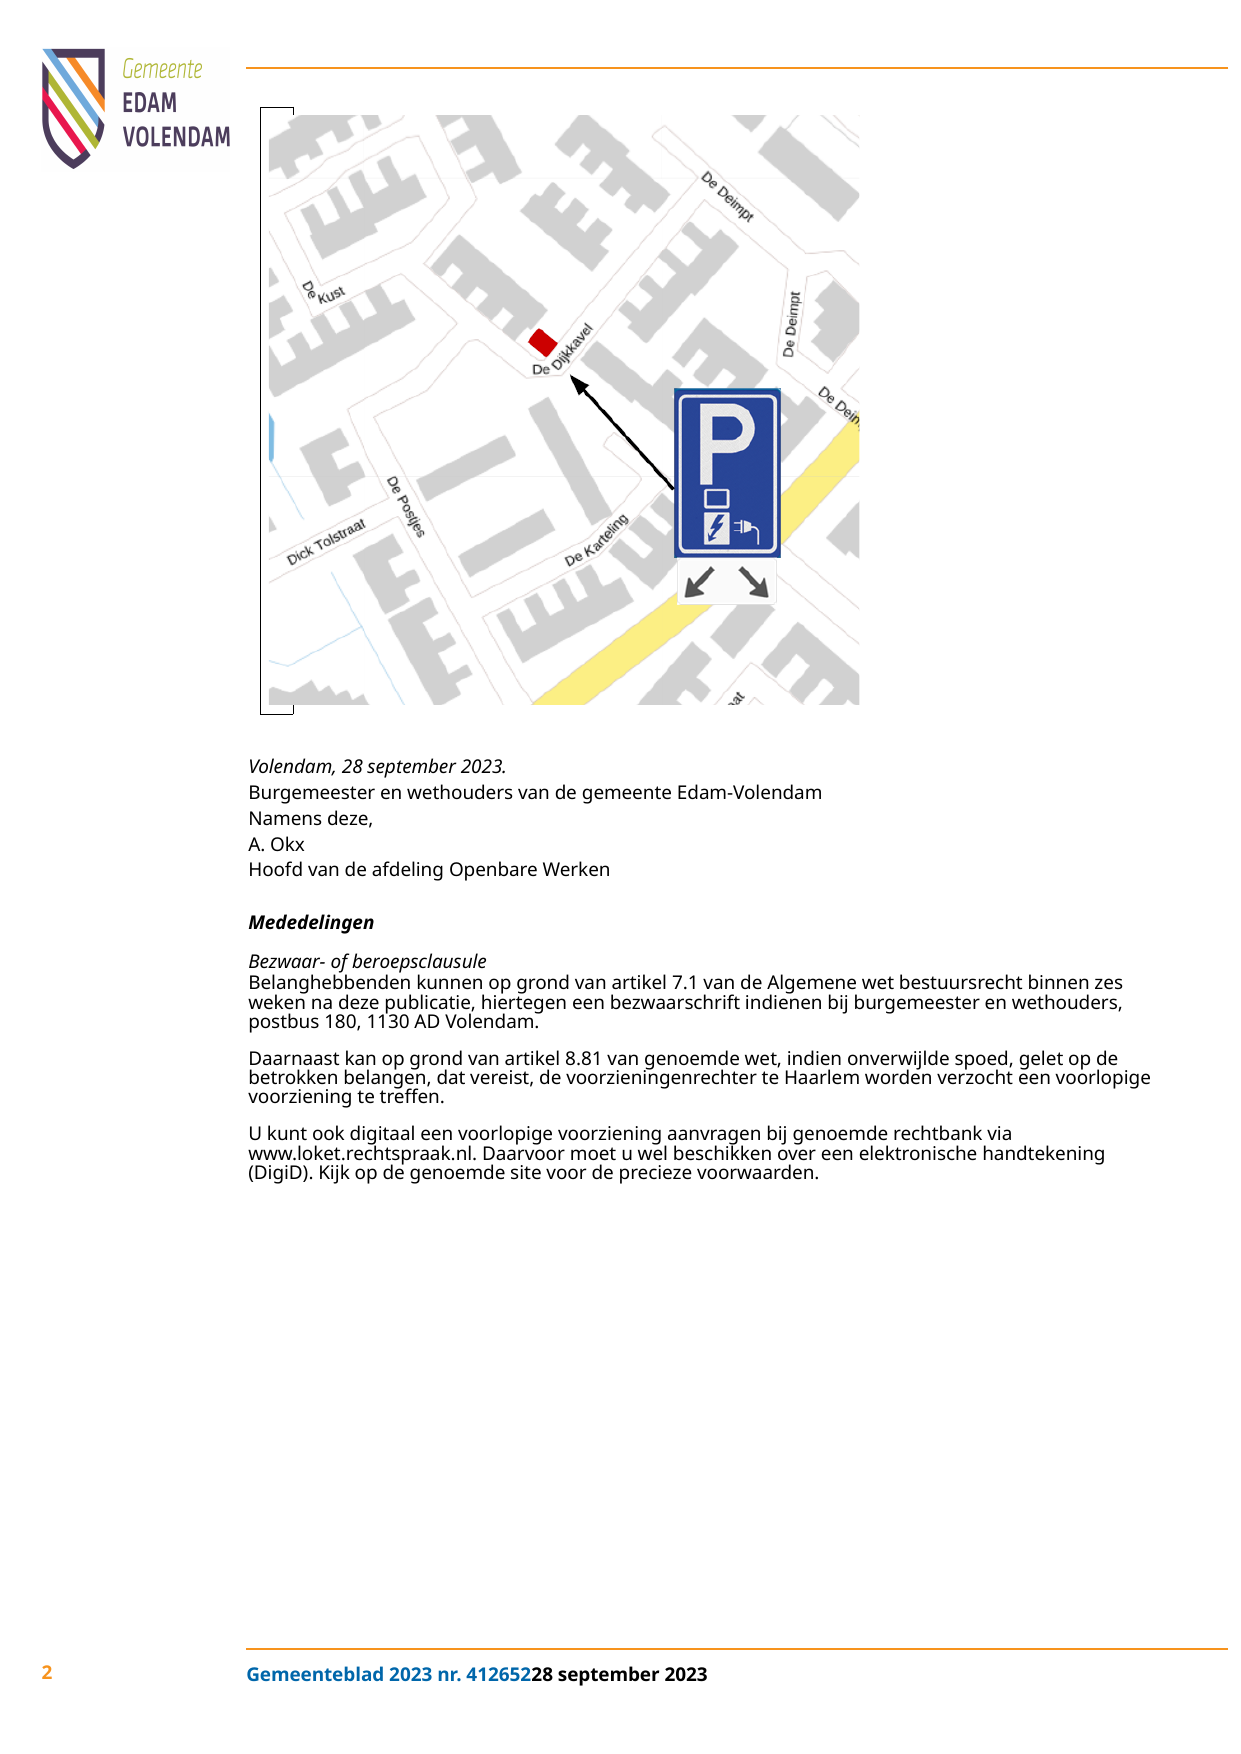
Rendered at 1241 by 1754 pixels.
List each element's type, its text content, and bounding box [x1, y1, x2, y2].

text U kunt ook digitaal een voorlopige voorziening aanvragen bij genoemde rechtbank via www.loket.rechtspraak.nl. Daarvoor moet u wel beschikken over een elektronische handtekening (DigiD). Kijk op de genoemde site voor de precieze voorwaarden. [248, 1125, 1152, 1183]
text Belanghebbenden kunnen op grond van artikel 7.1 van de Algemene wet bestuursrecht binnen zes weken na deze publicatie, hiertegen een bezwaarschrift indienen bij burgemeester en wethouders, postbus 180, 1130 AD Volendam. [248, 974, 1152, 1032]
text Bezwaar- of beroepsclausule [248, 949, 1152, 974]
text Volendam, 28 september 2023. [248, 753, 1152, 779]
picture [268, 115, 860, 705]
text Namens deze, [248, 805, 1152, 831]
text A. Okx [248, 831, 1152, 856]
picture [41, 47, 231, 172]
text Daarnaast kan op grond van artikel 8.81 van genoemde wet, indien onverwijlde spoed, gelet op de betrokken belangen, dat vereist, de voorzieningenrechter te Haarlem worden verzocht een voorlopige voorziening te treffen. [248, 1050, 1152, 1108]
text Mededelingen [248, 909, 1152, 935]
text Burgemeester en wethouders van de gemeente Edam-Volendam [248, 779, 1152, 805]
text Hoofd van de afdeling Openbare Werken [248, 856, 1152, 882]
